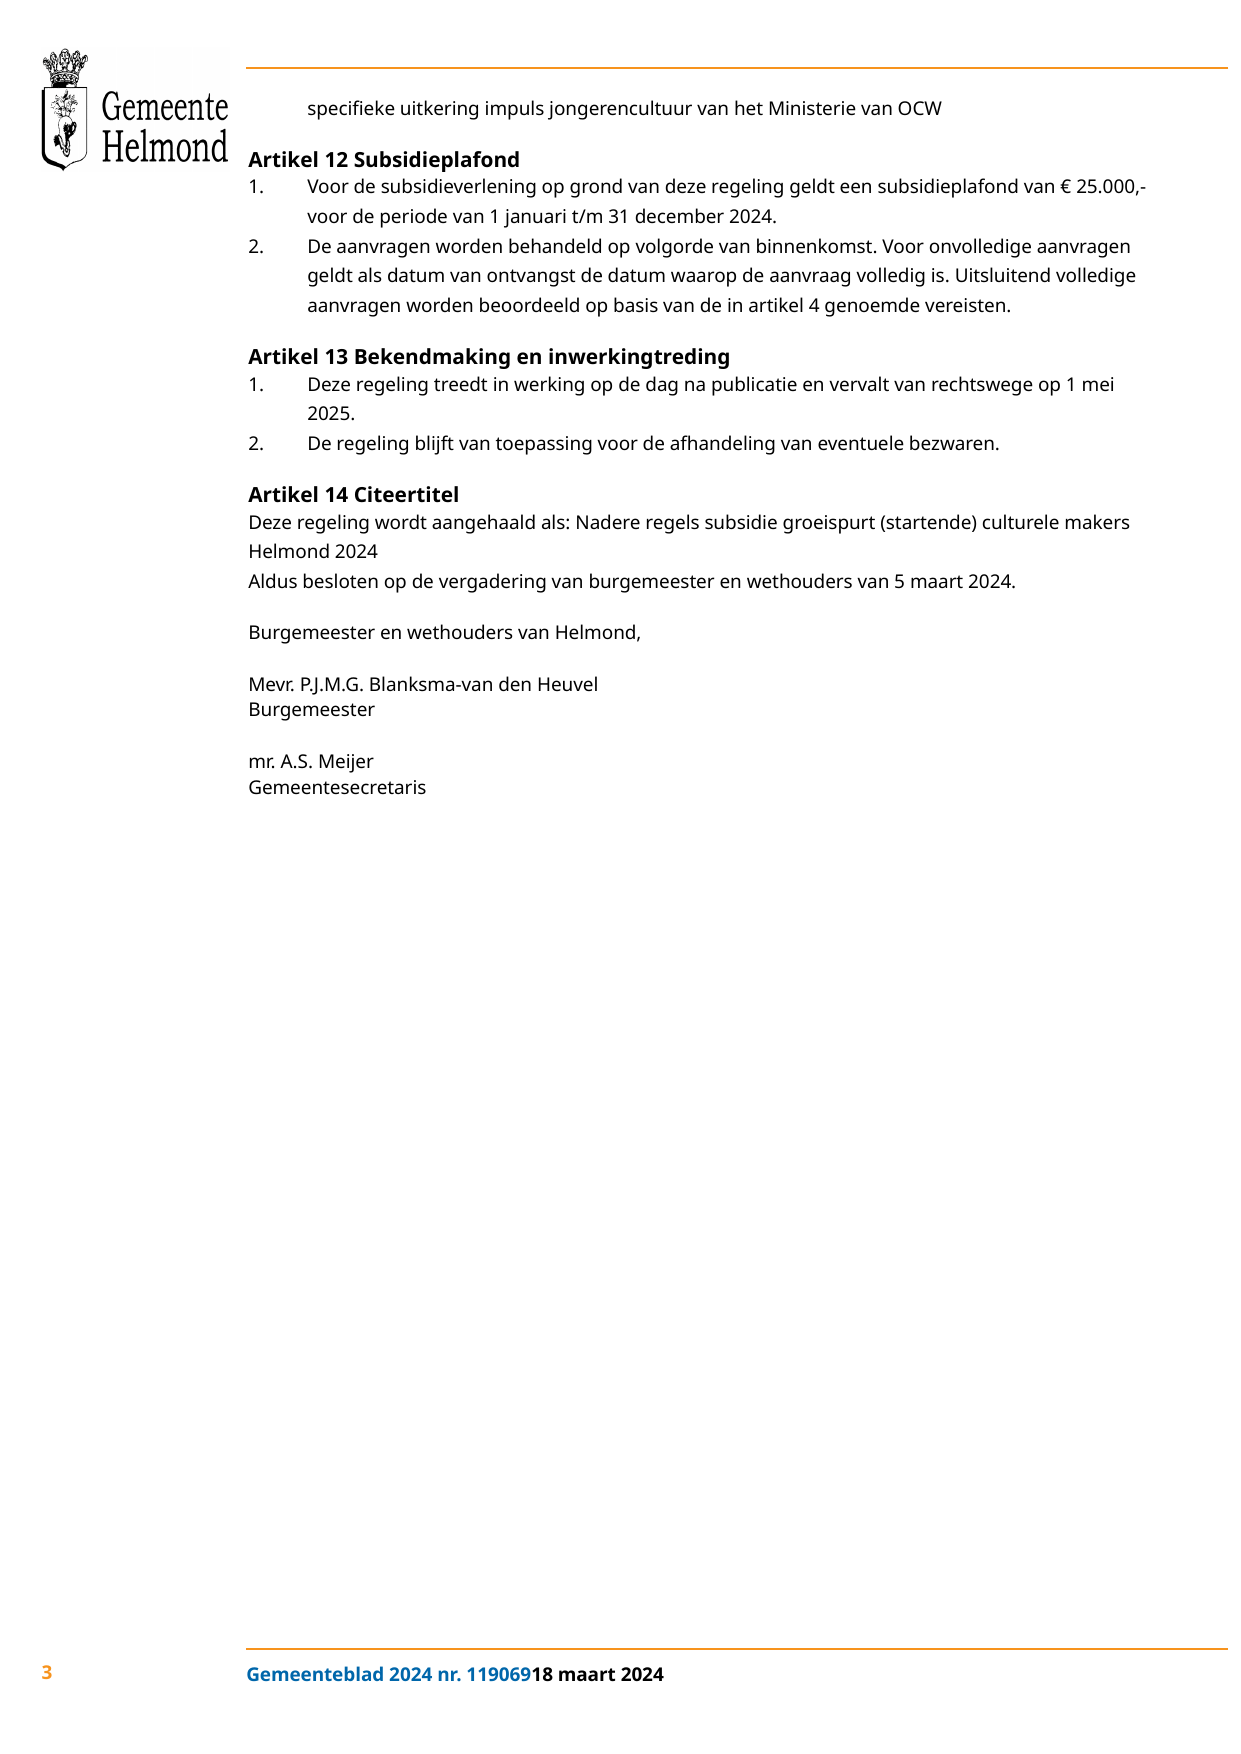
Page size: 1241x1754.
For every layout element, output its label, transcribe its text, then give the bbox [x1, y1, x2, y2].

text Burgemeester [248, 697, 1152, 722]
text Artikel 12 Subsidieplafond [248, 145, 1152, 174]
text Mevr. P.J.M.G. Blanksma-van den Heuvel [248, 671, 1152, 697]
text Gemeentesecretaris [248, 774, 1152, 799]
picture [41, 47, 231, 172]
text Artikel 14 Citeertitel [248, 480, 1152, 509]
list Voor de subsidieverlening op grond van deze regeling geldt een subsidieplafond van € 25.000,- voor de periode van 1 januari t/m 31 december 2024. [248, 174, 1152, 229]
list De aanvragen worden behandeld op volgorde van binnenkomst. Voor onvolledige aanvragen geldt als datum van ontvangst de datum waarop de aanvraag volledig is. Uitsluitend volledige aanvragen worden beoordeeld op basis van de in artikel 4 genoemde vereisten. [248, 233, 1152, 318]
text Aldus besloten op de vergadering van burgemeester en wethouders van 5 maart 2024. [248, 568, 1152, 594]
text Deze regeling wordt aangehaald als: Nadere regels subsidie groeispurt (startende) culturele makers Helmond 2024 [248, 509, 1152, 564]
list Deze regeling treedt in werking op de dag na publicatie en vervalt van rechtswege op 1 mei 2025. [248, 371, 1152, 426]
list De regeling blijft van toepassing voor de afhandeling van eventuele bezwaren. [248, 430, 1152, 456]
text Burgemeester en wethouders van Helmond, [248, 619, 1152, 645]
text Artikel 13 Bekendmaking en inwerkingtreding [248, 342, 1152, 371]
text mr. A.S. Meijer [248, 748, 1152, 774]
list specifieke uitkering impuls jongerencultuur van het Ministerie van OCW [248, 95, 1152, 121]
